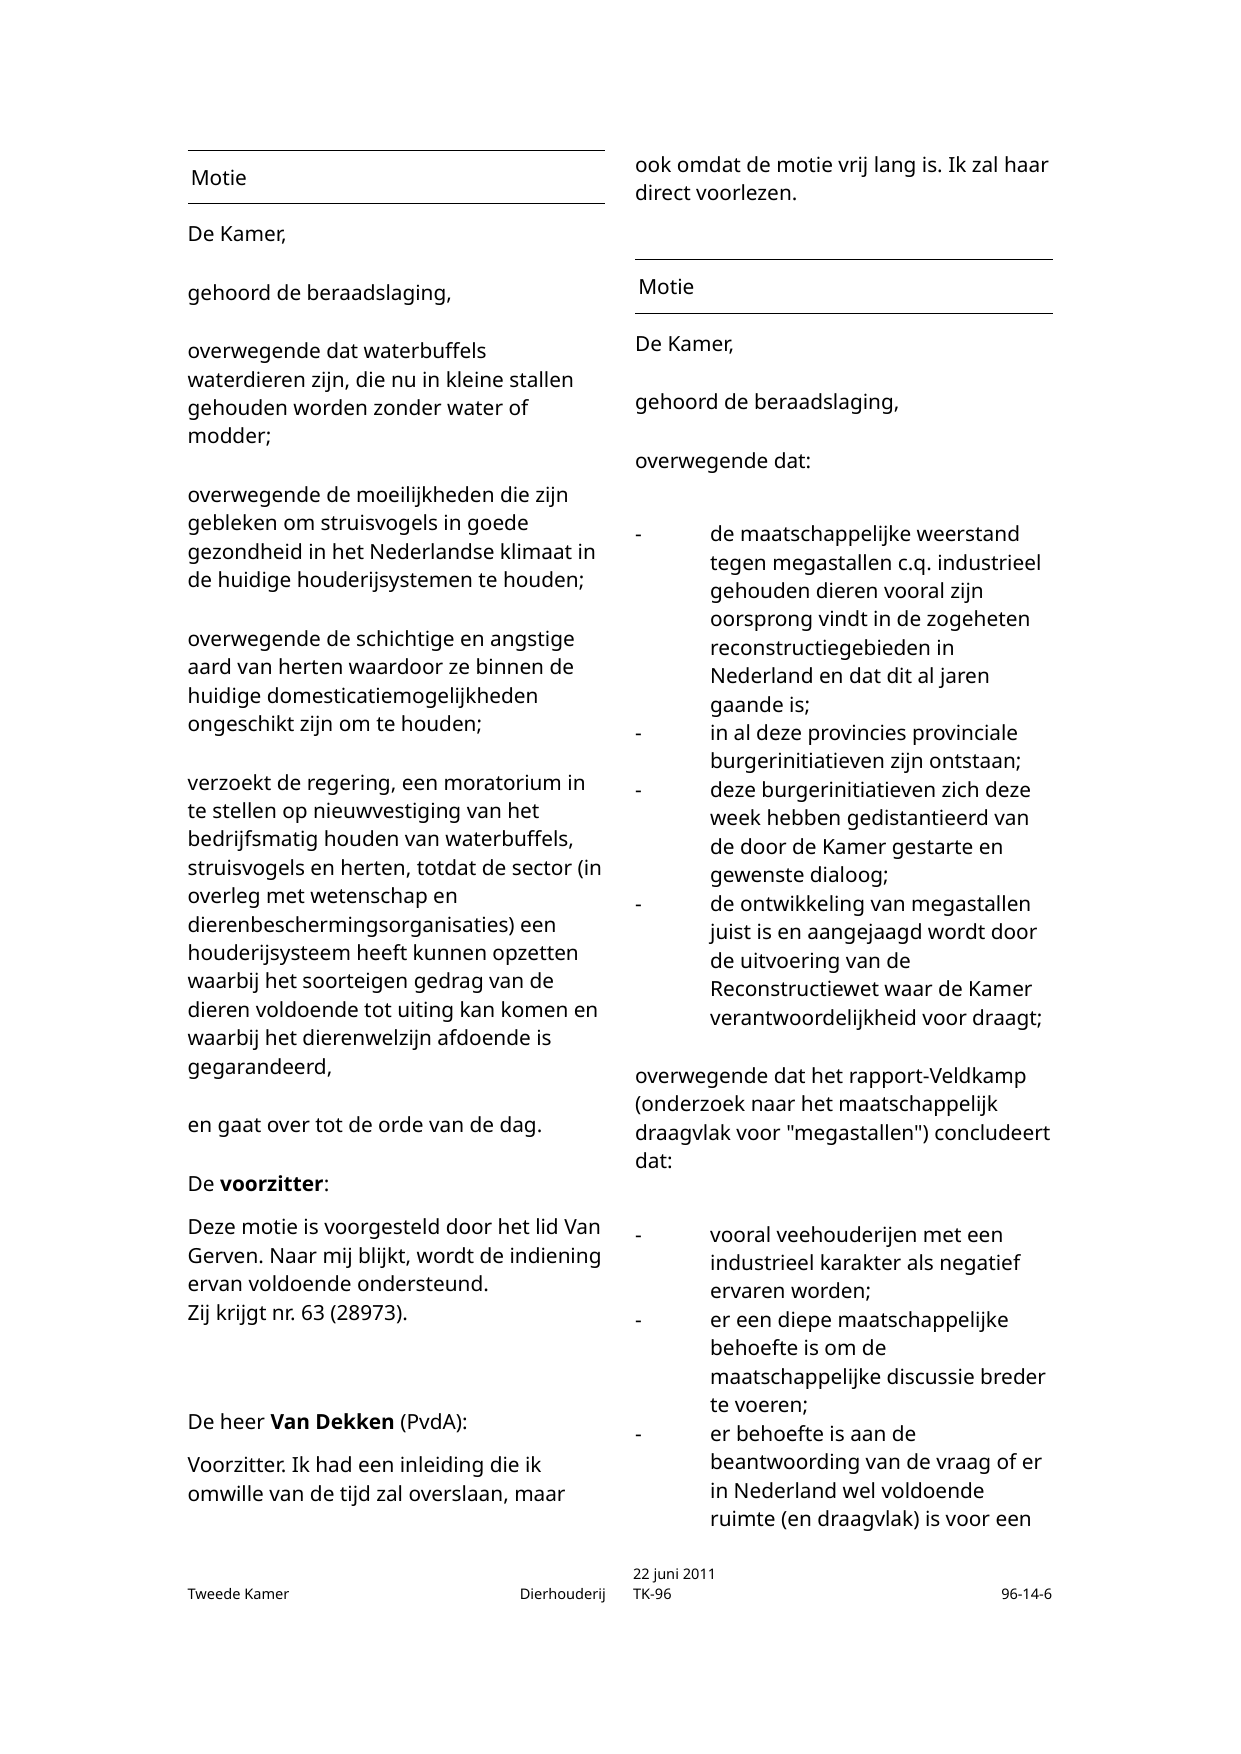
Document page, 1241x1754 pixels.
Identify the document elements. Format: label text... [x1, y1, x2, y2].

text overwegende dat het rapport-Veldkamp (onderzoek naar het maatschappelijk draagvlak voor "megastallen") concludeert dat: [635, 1061, 1053, 1175]
text Zij krijgt nr. 63 (28973). [187, 1298, 605, 1326]
list deze burgerinitiatieven zich deze week hebben gedistantieerd van de door de Kamer gestarte en gewenste dialoog; [635, 775, 1053, 889]
list vooral veehouderijen met een industrieel karakter als negatief ervaren worden; [635, 1220, 1053, 1305]
text overwegende de schichtige en angstige aard van herten waardoor ze binnen de huidige domesticatiemogelijkheden ongeschikt zijn om te houden; [187, 624, 605, 738]
text De Kamer, [187, 219, 605, 248]
subtitle Motie [187, 151, 605, 204]
text Voorzitter. Ik had een inleiding die ik omwille van de tijd zal overslaan, maar [187, 1450, 605, 1507]
text Deze motie is voorgesteld door het lid Van Gerven. Naar mij blijkt, wordt de indiening ervan voldoende ondersteund. [187, 1212, 605, 1298]
text en gaat over tot de orde van de dag. [187, 1110, 605, 1139]
list er een diepe maatschappelijke behoefte is om de maatschappelijke discussie breder te voeren; [635, 1305, 1053, 1419]
text overwegende dat: [635, 446, 1053, 474]
text ook omdat de motie vrij lang is. Ik zal haar direct voorlezen. [635, 150, 1053, 207]
list de maatschappelijke weerstand tegen megastallen c.q. industrieel gehouden dieren vooral zijn oorsprong vindt in de zogeheten reconstructiegebieden in Nederland en dat dit al jaren gaande is; [635, 519, 1053, 718]
text De voorzitter: [187, 1169, 605, 1197]
text overwegende dat waterbuffels waterdieren zijn, die nu in kleine stallen gehouden worden zonder water of modder; [187, 336, 605, 450]
list de ontwikkeling van megastallen juist is en aangejaagd wordt door de uitvoering van de Reconstructiewet waar de Kamer verantwoordelijkheid voor draagt; [635, 889, 1053, 1031]
list er behoefte is aan de beantwoording van de vraag of er in Nederland wel voldoende ruimte (en draagvlak) is voor een [635, 1419, 1053, 1533]
text verzoekt de regering, een moratorium in te stellen op nieuwvestiging van het bedrijfsmatig houden van waterbuffels, struisvogels en herten, totdat de sector (in overleg met wetenschap en dierenbeschermingsorganisaties) een houderijsysteem heeft kunnen opzetten waarbij het soorteigen gedrag van de dieren voldoende tot uiting kan komen en waarbij het dierenwelzijn afdoende is gegarandeerd, [187, 768, 605, 1080]
text gehoord de beraadslaging, [635, 387, 1053, 416]
text overwegende de moeilijkheden die zijn gebleken om struisvogels in goede gezondheid in het Nederlandse klimaat in de huidige houderijsystemen te houden; [187, 480, 605, 594]
text  [187, 1356, 605, 1384]
text De Kamer, [635, 329, 1053, 357]
text De heer Van Dekken (PvdA): [187, 1407, 605, 1435]
list in al deze provincies provinciale burgerinitiatieven zijn ontstaan; [635, 718, 1053, 775]
subtitle Motie [635, 260, 1053, 313]
text gehoord de beraadslaging, [187, 278, 605, 306]
